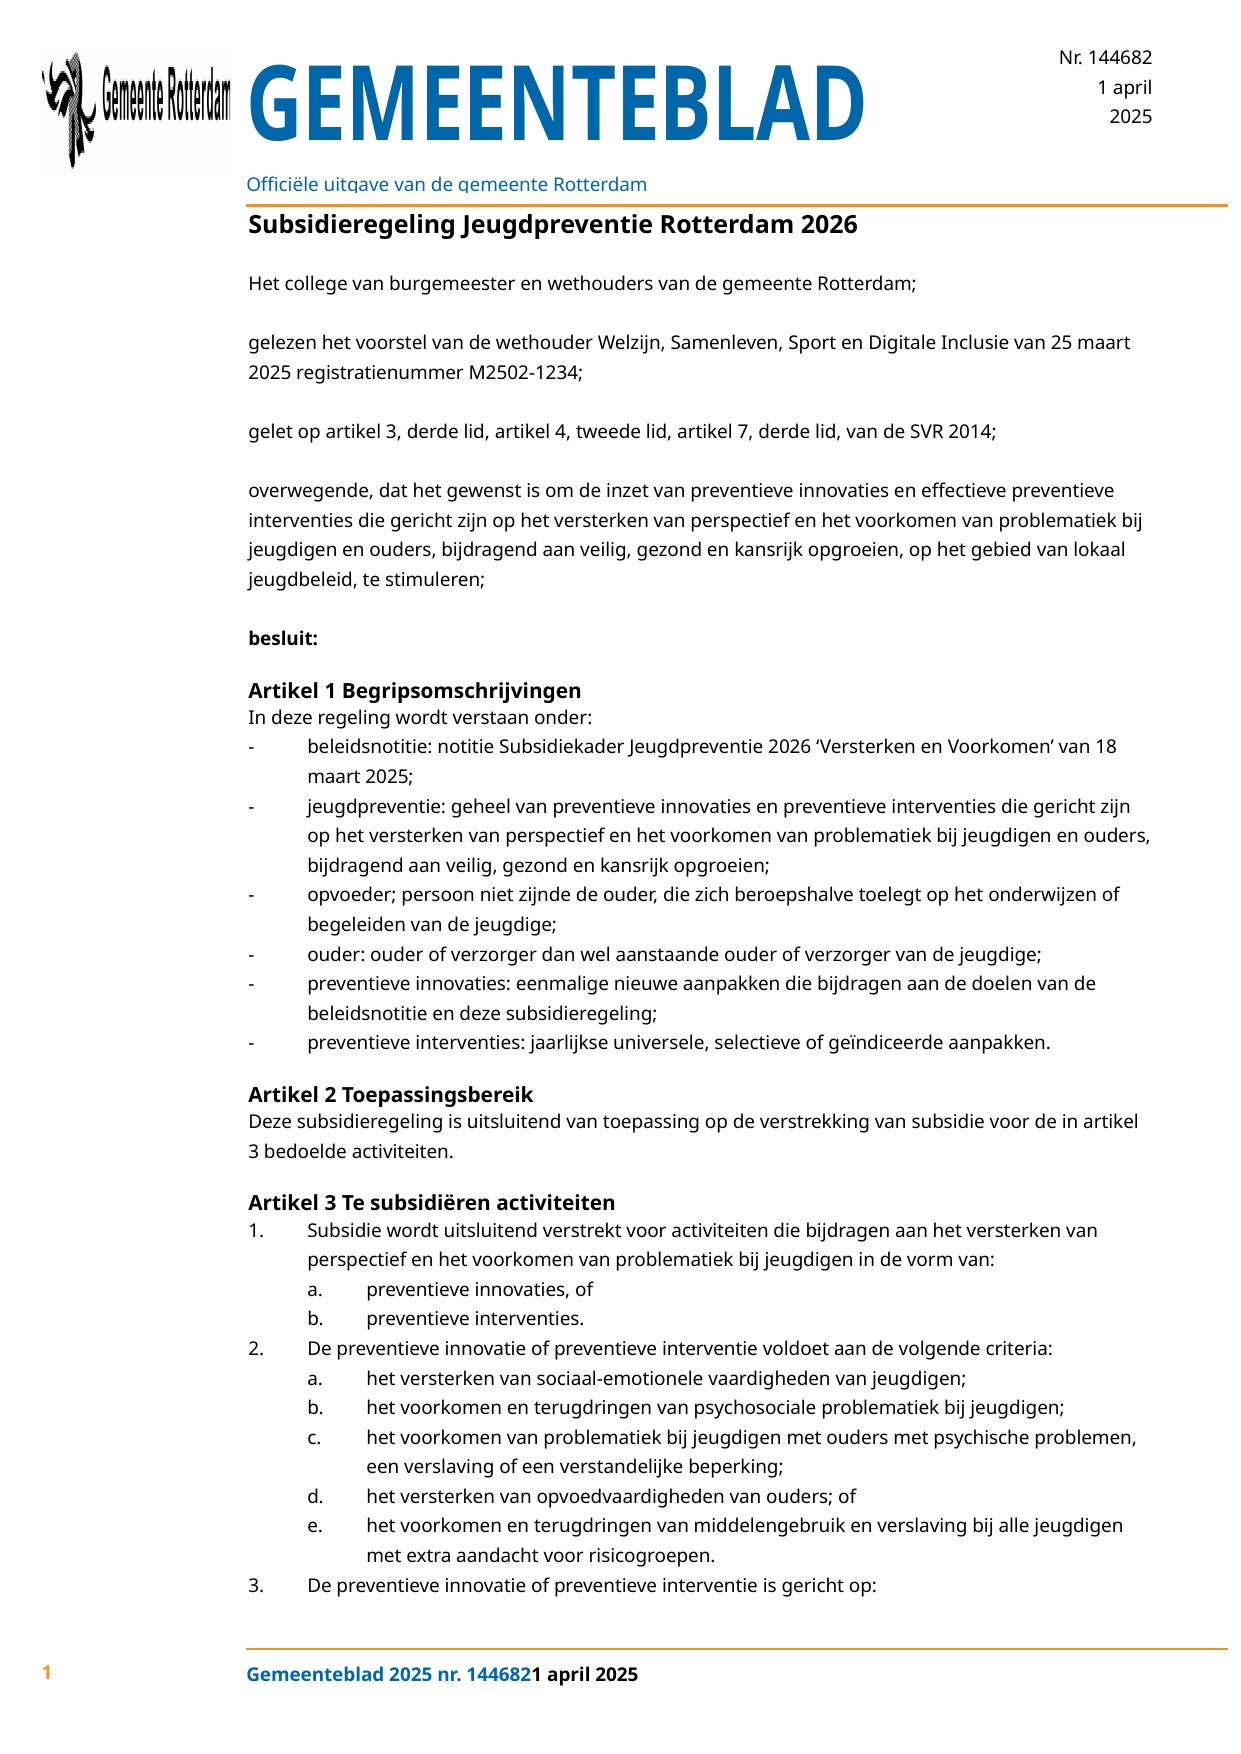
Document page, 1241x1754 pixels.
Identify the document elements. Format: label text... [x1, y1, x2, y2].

text Deze subsidieregeling is uitsluitend van toepassing op de verstrekking van subsidie voor de in artikel 3 bedoelde activiteiten. [248, 1108, 1152, 1164]
list Subsidie wordt uitsluitend verstrekt voor activiteiten die bijdragen aan het versterken van perspectief en het voorkomen van problematiek bij jeugdigen in de vorm van: [248, 1217, 1152, 1272]
text Artikel 3 Te subsidiëren activiteiten [248, 1188, 1152, 1217]
text Artikel 1 Begripsomschrijvingen [248, 676, 1152, 704]
list opvoeder; persoon niet zijnde de ouder, die zich beroepshalve toelegt op het onderwijzen of begeleiden van de jeugdige; [248, 882, 1152, 937]
list het voorkomen van problematiek bij jeugdigen met ouders met psychische problemen, een verslaving of een verstandelijke beperking; [307, 1424, 1152, 1479]
list preventieve interventies: jaarlijkse universele, selectieve of geïndiceerde aanpakken. [248, 1029, 1152, 1055]
text besluit: [248, 625, 1152, 651]
text overwegende, dat het gewenst is om de inzet van preventieve innovaties en effectieve preventieve interventies die gericht zijn op het versterken van perspectief en het voorkomen van problematiek bij jeugdigen en ouders, bijdragend aan veilig, gezond en kansrijk opgroeien, op het gebied van lokaal jeugdbeleid, te stimuleren; [248, 477, 1152, 592]
list jeugdpreventie: geheel van preventieve innovaties en preventieve interventies die gericht zijn op het versterken van perspectief en het voorkomen van problematiek bij jeugdigen en ouders, bijdragend aan veilig, gezond en kansrijk opgroeien; [248, 793, 1152, 878]
list het versterken van opvoedvaardigheden van ouders; of [307, 1483, 1152, 1509]
text gelet op artikel 3, derde lid, artikel 4, tweede lid, artikel 7, derde lid, van de SVR 2014; [248, 418, 1152, 444]
list preventieve innovaties, of [307, 1276, 1152, 1302]
text Het college van burgemeester en wethouders van de gemeente Rotterdam; [248, 270, 1152, 296]
list het voorkomen en terugdringen van psychosociale problematiek bij jeugdigen; [307, 1394, 1152, 1420]
text gelezen het voorstel van de wethouder Welzijn, Samenleven, Sport en Digitale Inclusie van 25 maart 2025 registratienummer M2502-1234; [248, 329, 1152, 385]
picture [41, 47, 231, 172]
text In deze regeling wordt verstaan onder: [248, 704, 1152, 730]
list De preventieve innovatie of preventieve interventie voldoet aan de volgende criteria: [248, 1335, 1152, 1361]
text Artikel 2 Toepassingsbereik [248, 1080, 1152, 1108]
list preventieve innovaties: eenmalige nieuwe aanpakken die bijdragen aan de doelen van de beleidsnotitie en deze subsidieregeling; [248, 970, 1152, 1026]
list beleidsnotitie: notitie Subsidiekader Jeugdpreventie 2026 ‘Versterken en Voorkomen’ van 18 maart 2025; [248, 734, 1152, 789]
text Subsidieregeling Jeugdpreventie Rotterdam 2026 [248, 207, 1152, 241]
list het voorkomen en terugdringen van middelengebruik en verslaving bij alle jeugdigen met extra aandacht voor risicogroepen. [307, 1513, 1152, 1568]
list ouder: ouder of verzorger dan wel aanstaande ouder of verzorger van de jeugdige; [248, 941, 1152, 967]
list De preventieve innovatie of preventieve interventie is gericht op: [248, 1572, 1152, 1598]
list preventieve interventies. [307, 1306, 1152, 1331]
list het versterken van sociaal-emotionele vaardigheden van jeugdigen; [307, 1365, 1152, 1391]
